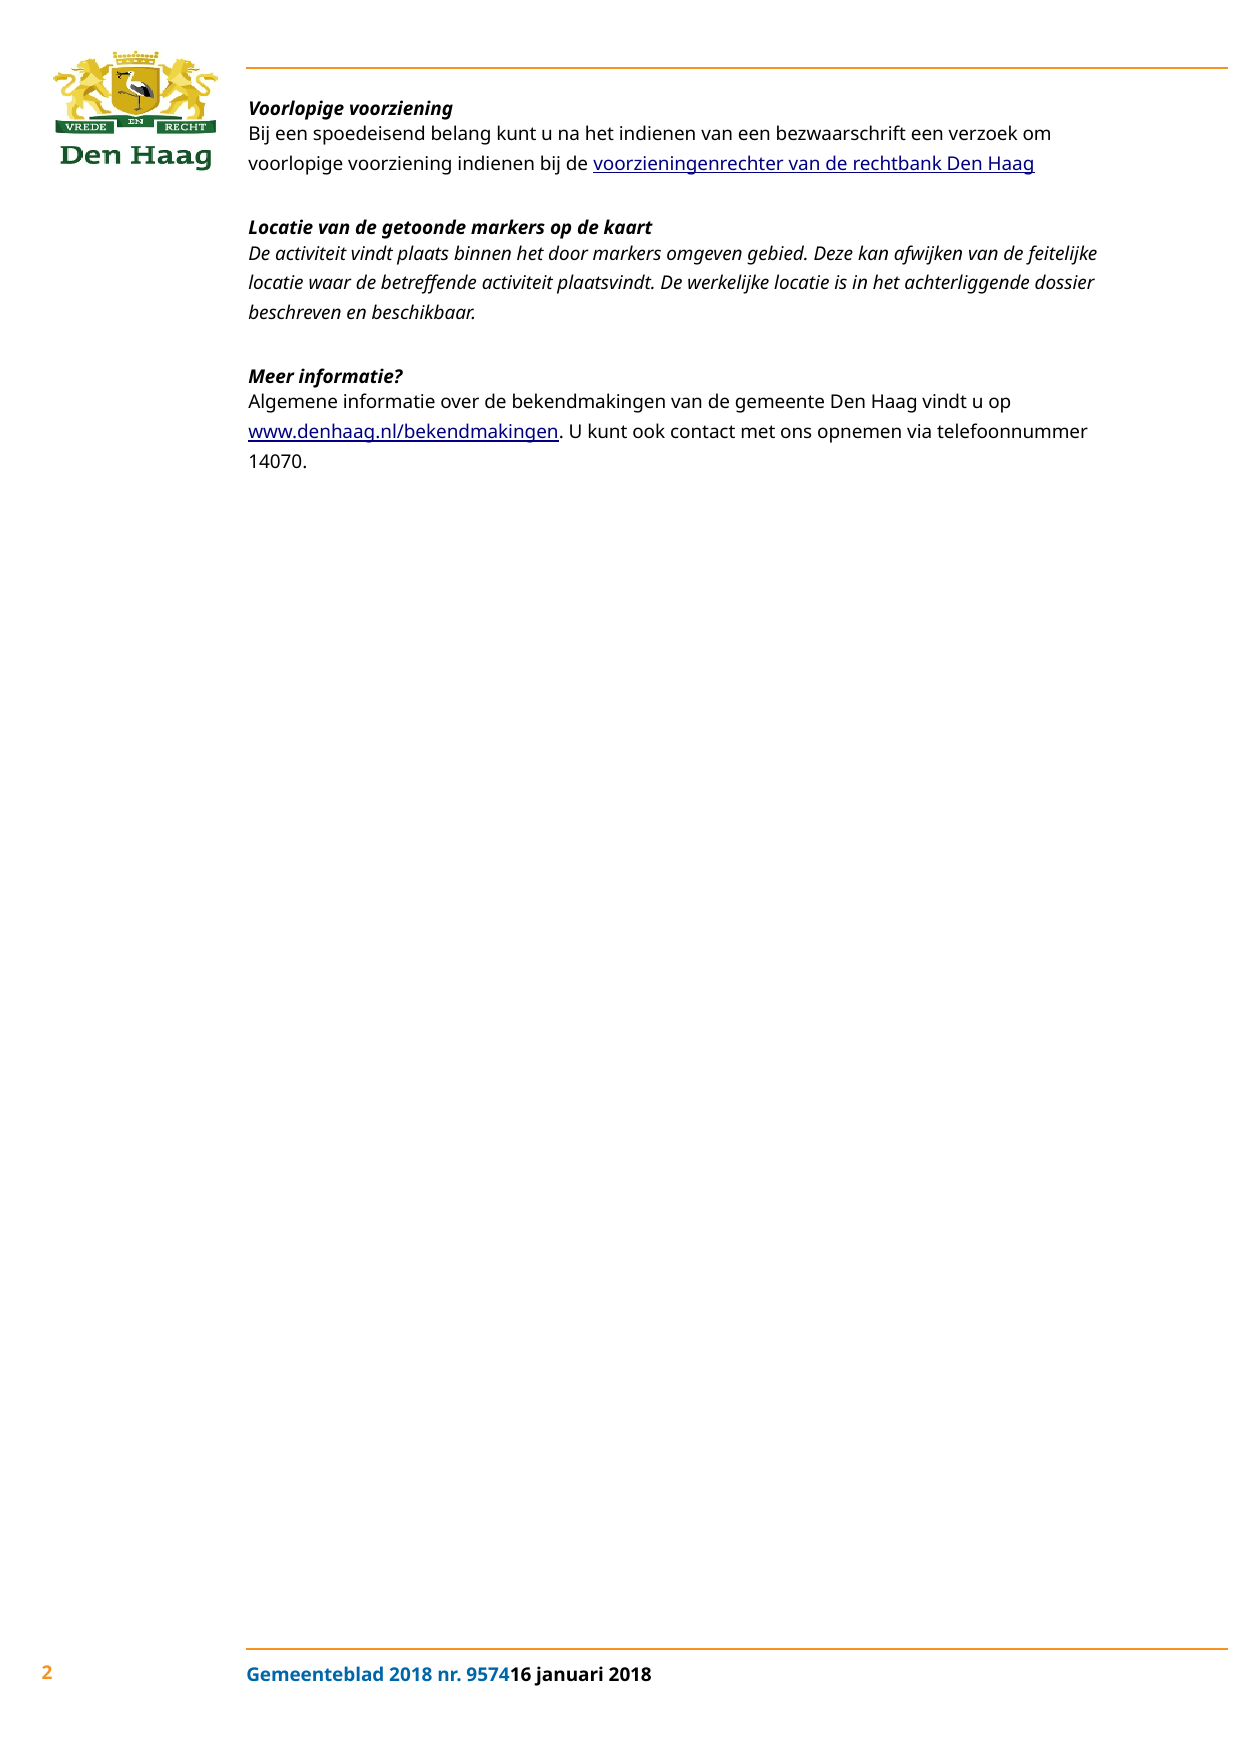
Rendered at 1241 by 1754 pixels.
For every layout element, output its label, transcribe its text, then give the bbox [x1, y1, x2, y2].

text De activiteit vindt plaats binnen het door markers omgeven gebied. Deze kan afwijken van de feitelijke locatie waar de betreffende activiteit plaatsvindt. De werkelijke locatie is in het achterliggende dossier beschreven en beschikbaar. [248, 240, 1152, 325]
text Meer informatie? [248, 363, 1152, 389]
text Locatie van de getoonde markers op de kaart [248, 214, 1152, 240]
picture [41, 47, 231, 172]
text Voorlopige voorziening [248, 95, 1152, 121]
text Bij een spoedeisend belang kunt u na het indienen van een bezwaarschrift een verzoek om voorlopige voorziening indienen bij de voorzieningenrechter van de rechtbank Den Haag [248, 121, 1152, 176]
text Algemene informatie over de bekendmakingen van de gemeente Den Haag vindt u op www.denhaag.nl/bekendmakingen. U kunt ook contact met ons opnemen via telefoonnummer 14070. [248, 389, 1152, 473]
